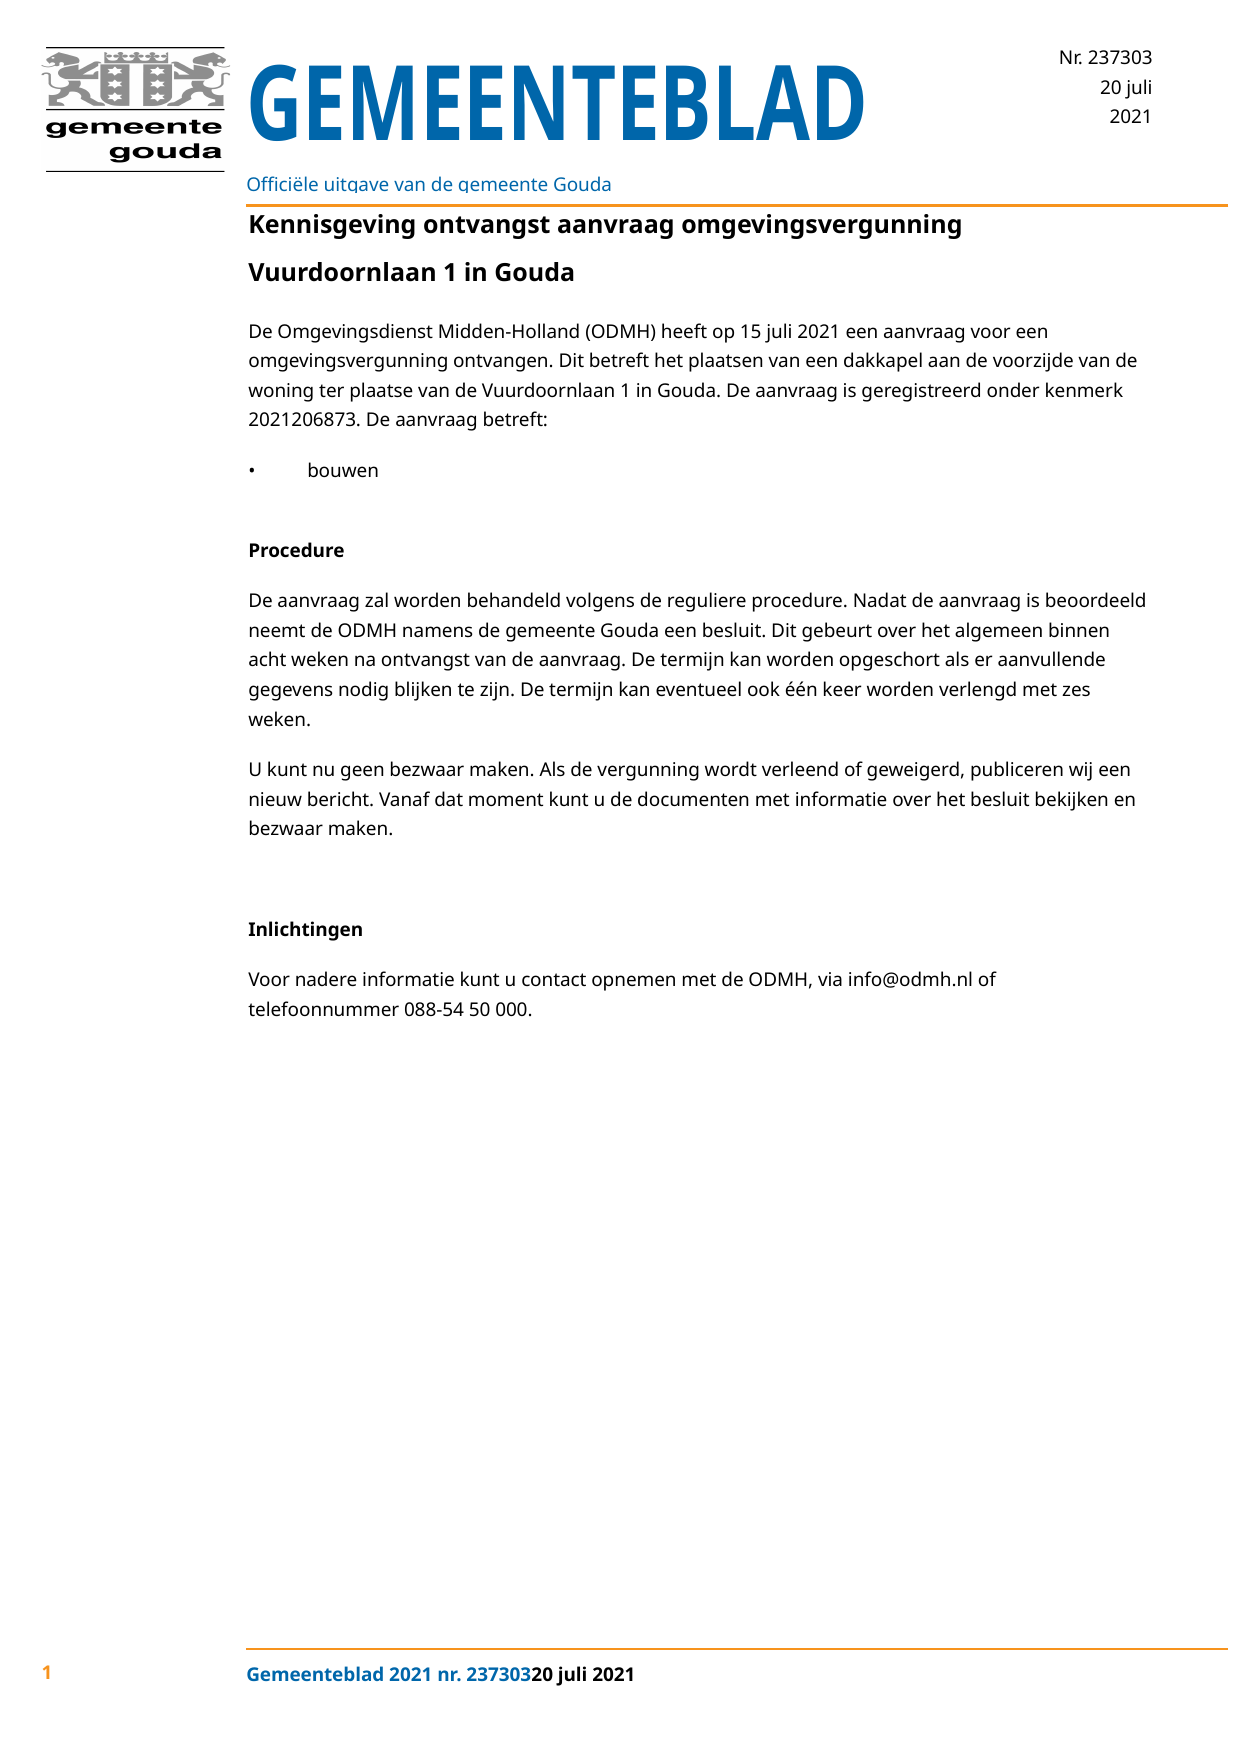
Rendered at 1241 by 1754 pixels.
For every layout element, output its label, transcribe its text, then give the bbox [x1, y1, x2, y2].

list bouwen [248, 457, 1152, 483]
text De aanvraag zal worden behandeld volgens de reguliere procedure. Nadat de aanvraag is beoordeeld neemt de ODMH namens de gemeente Gouda een besluit. Dit gebeurt over het algemeen binnen acht weken na ontvangst van de aanvraag. De termijn kan worden opgeschort als er aanvullende gegevens nodig blijken te zijn. De termijn kan eventueel ook één keer worden verlengd met zes weken. [248, 587, 1152, 732]
text U kunt nu geen bezwaar maken. Als de vergunning wordt verleend of geweigerd, publiceren wij een nieuw bericht. Vanaf dat moment kunt u de documenten met informatie over het besluit bekijken en bezwaar maken. [248, 756, 1152, 841]
picture [41, 47, 231, 172]
text Inlichtingen [248, 916, 1152, 942]
text De Omgevingsdienst Midden-Holland (ODMH) heeft op 15 juli 2021 een aanvraag voor een omgevingsvergunning ontvangen. Dit betreft het plaatsen van een dakkapel aan de voorzijde van de woning ter plaatse van de Vuurdoornlaan 1 in Gouda. De aanvraag is geregistreerd onder kenmerk 2021206873. De aanvraag betreft: [248, 318, 1152, 432]
text Procedure [248, 537, 1152, 563]
text Voor nadere informatie kunt u contact opnemen met de ODMH, via info@odmh.nl of telefoonnummer 088-54 50 000. [248, 967, 1152, 1022]
text Kennisgeving ontvangst aanvraag omgevingsvergunning Vuurdoornlaan 1 in Gouda [248, 207, 1152, 288]
